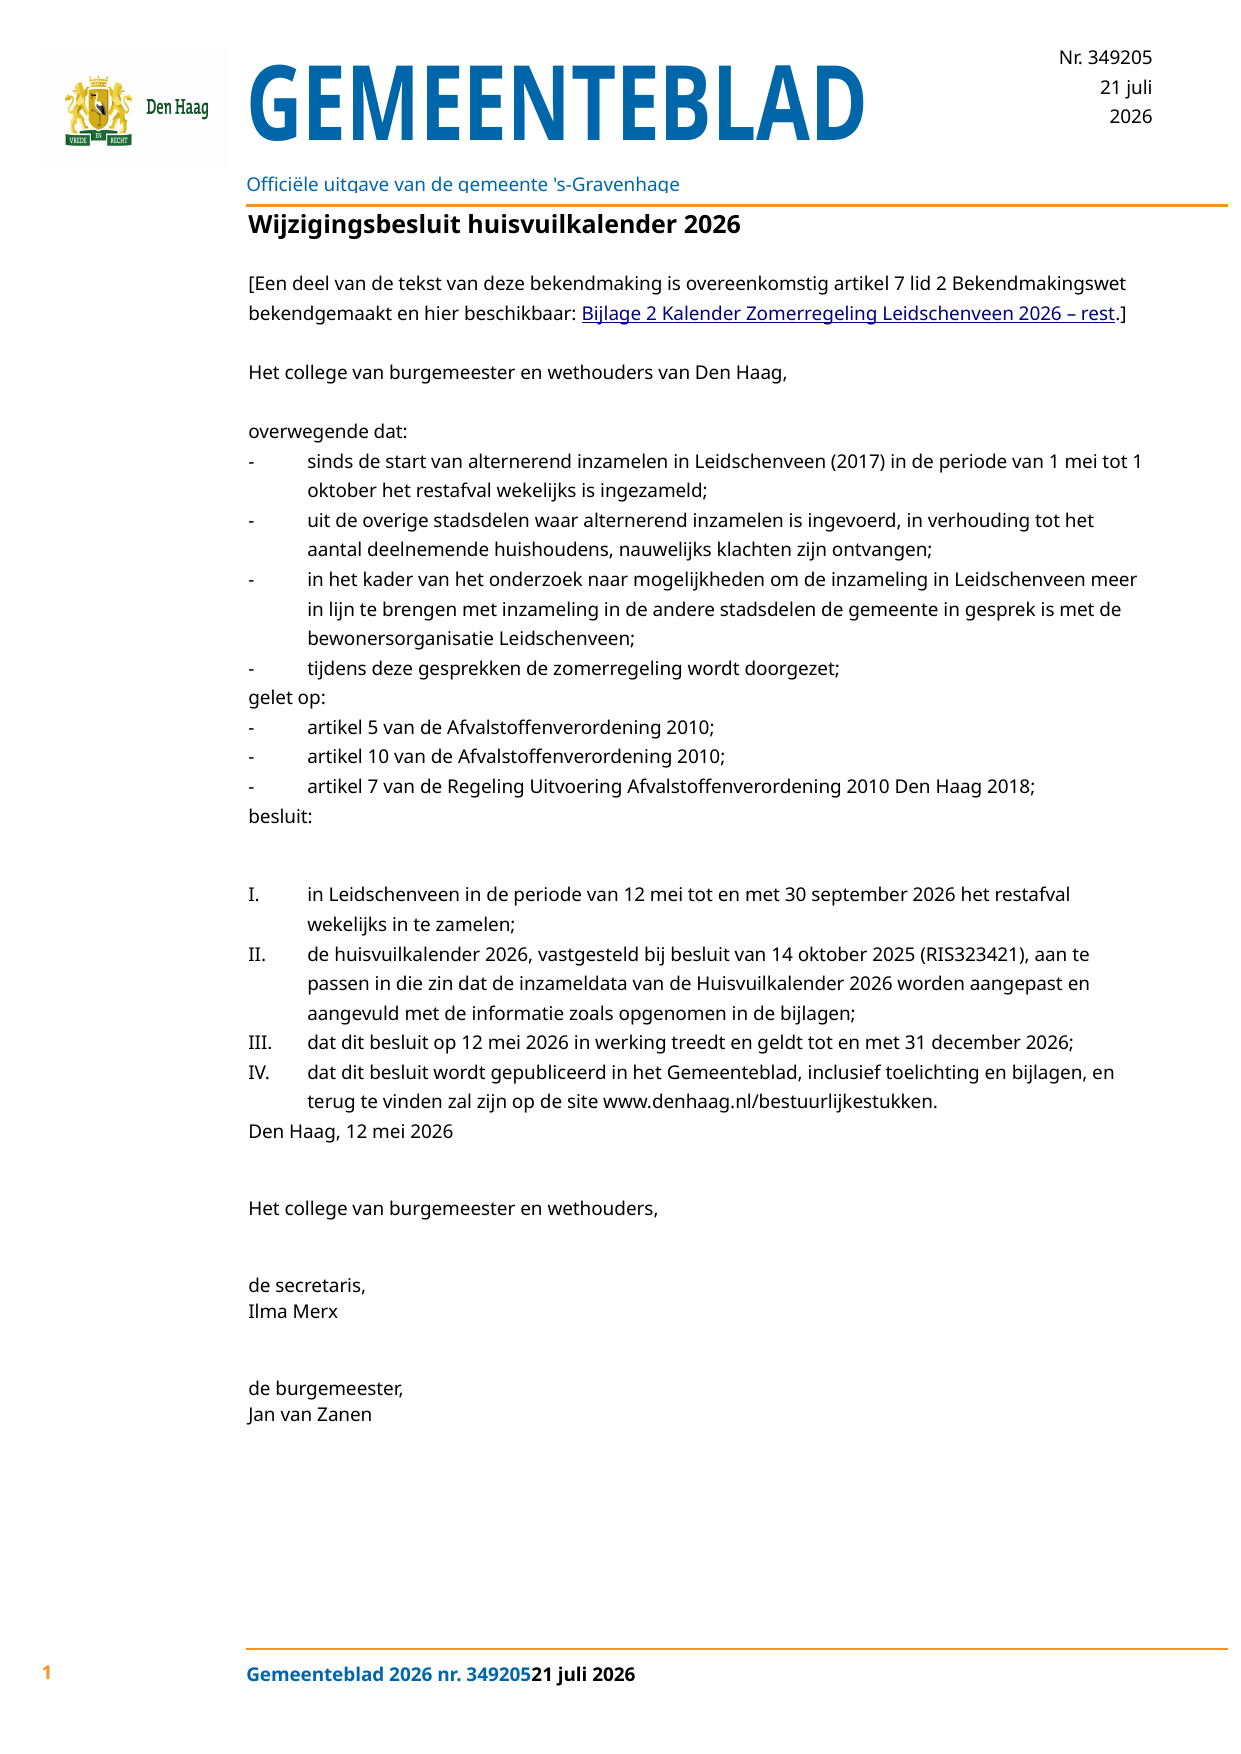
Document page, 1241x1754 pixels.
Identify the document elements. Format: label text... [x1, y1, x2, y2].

text de burgemeester, [248, 1376, 1152, 1401]
text Het college van burgemeester en wethouders van Den Haag, [248, 359, 1152, 385]
list sinds de start van alternerend inzamelen in Leidschenveen (2017) in de periode van 1 mei tot 1 oktober het restafval wekelijks is ingezameld; [248, 448, 1152, 503]
text gelet op: [248, 684, 1152, 710]
list artikel 10 van de Afvalstoffenverordening 2010; [248, 744, 1152, 769]
text de secretaris, [248, 1273, 1152, 1298]
list uit de overige stadsdelen waar alternerend inzamelen is ingevoerd, in verhouding tot het aantal deelnemende huishoudens, nauwelijks klachten zijn ontvangen; [248, 507, 1152, 562]
list in het kader van het onderzoek naar mogelijkheden om de inzameling in Leidschenveen meer in lijn te brengen met inzameling in de andere stadsdelen de gemeente in gesprek is met de bewonersorganisatie Leidschenveen; [248, 566, 1152, 651]
text [Een deel van de tekst van deze bekendmaking is overeenkomstig artikel 7 lid 2 Bekendmakingswet bekendgemaakt en hier beschikbaar: Bijlage 2 Kalender Zomerregeling Leidschenveen 2026 – rest.] [248, 270, 1152, 326]
text overwegende dat: [248, 418, 1152, 444]
text besluit: [248, 803, 1152, 828]
text Jan van Zanen [248, 1401, 1152, 1427]
list in Leidschenveen in de periode van 12 mei tot en met 30 september 2026 het restafval wekelijks in te zamelen; [248, 882, 1152, 937]
text Wijzigingsbesluit huisvuilkalender 2026 [248, 207, 1152, 241]
list dat dit besluit op 12 mei 2026 in werking treedt en geldt tot en met 31 december 2026; [248, 1029, 1152, 1055]
list artikel 7 van de Regeling Uitvoering Afvalstoffenverordening 2010 Den Haag 2018; [248, 773, 1152, 799]
list de huisvuilkalender 2026, vastgesteld bij besluit van 14 oktober 2025 (RIS323421), aan te passen in die zin dat de inzameldata van de Huisvuilkalender 2026 worden aangepast en aangevuld met de informatie zoals opgenomen in de bijlagen; [248, 941, 1152, 1026]
list dat dit besluit wordt gepubliceerd in het Gemeenteblad, inclusief toelichting en bijlagen, en terug te vinden zal zijn op de site www.denhaag.nl/bestuurlijkestukken. [248, 1059, 1152, 1114]
picture [41, 47, 231, 172]
text Ilma Merx [248, 1298, 1152, 1324]
list artikel 5 van de Afvalstoffenverordening 2010; [248, 714, 1152, 740]
list tijdens deze gesprekken de zomerregeling wordt doorgezet; [248, 655, 1152, 681]
text Het college van burgemeester en wethouders, [248, 1196, 1152, 1221]
text Den Haag, 12 mei 2026 [248, 1118, 1152, 1144]
